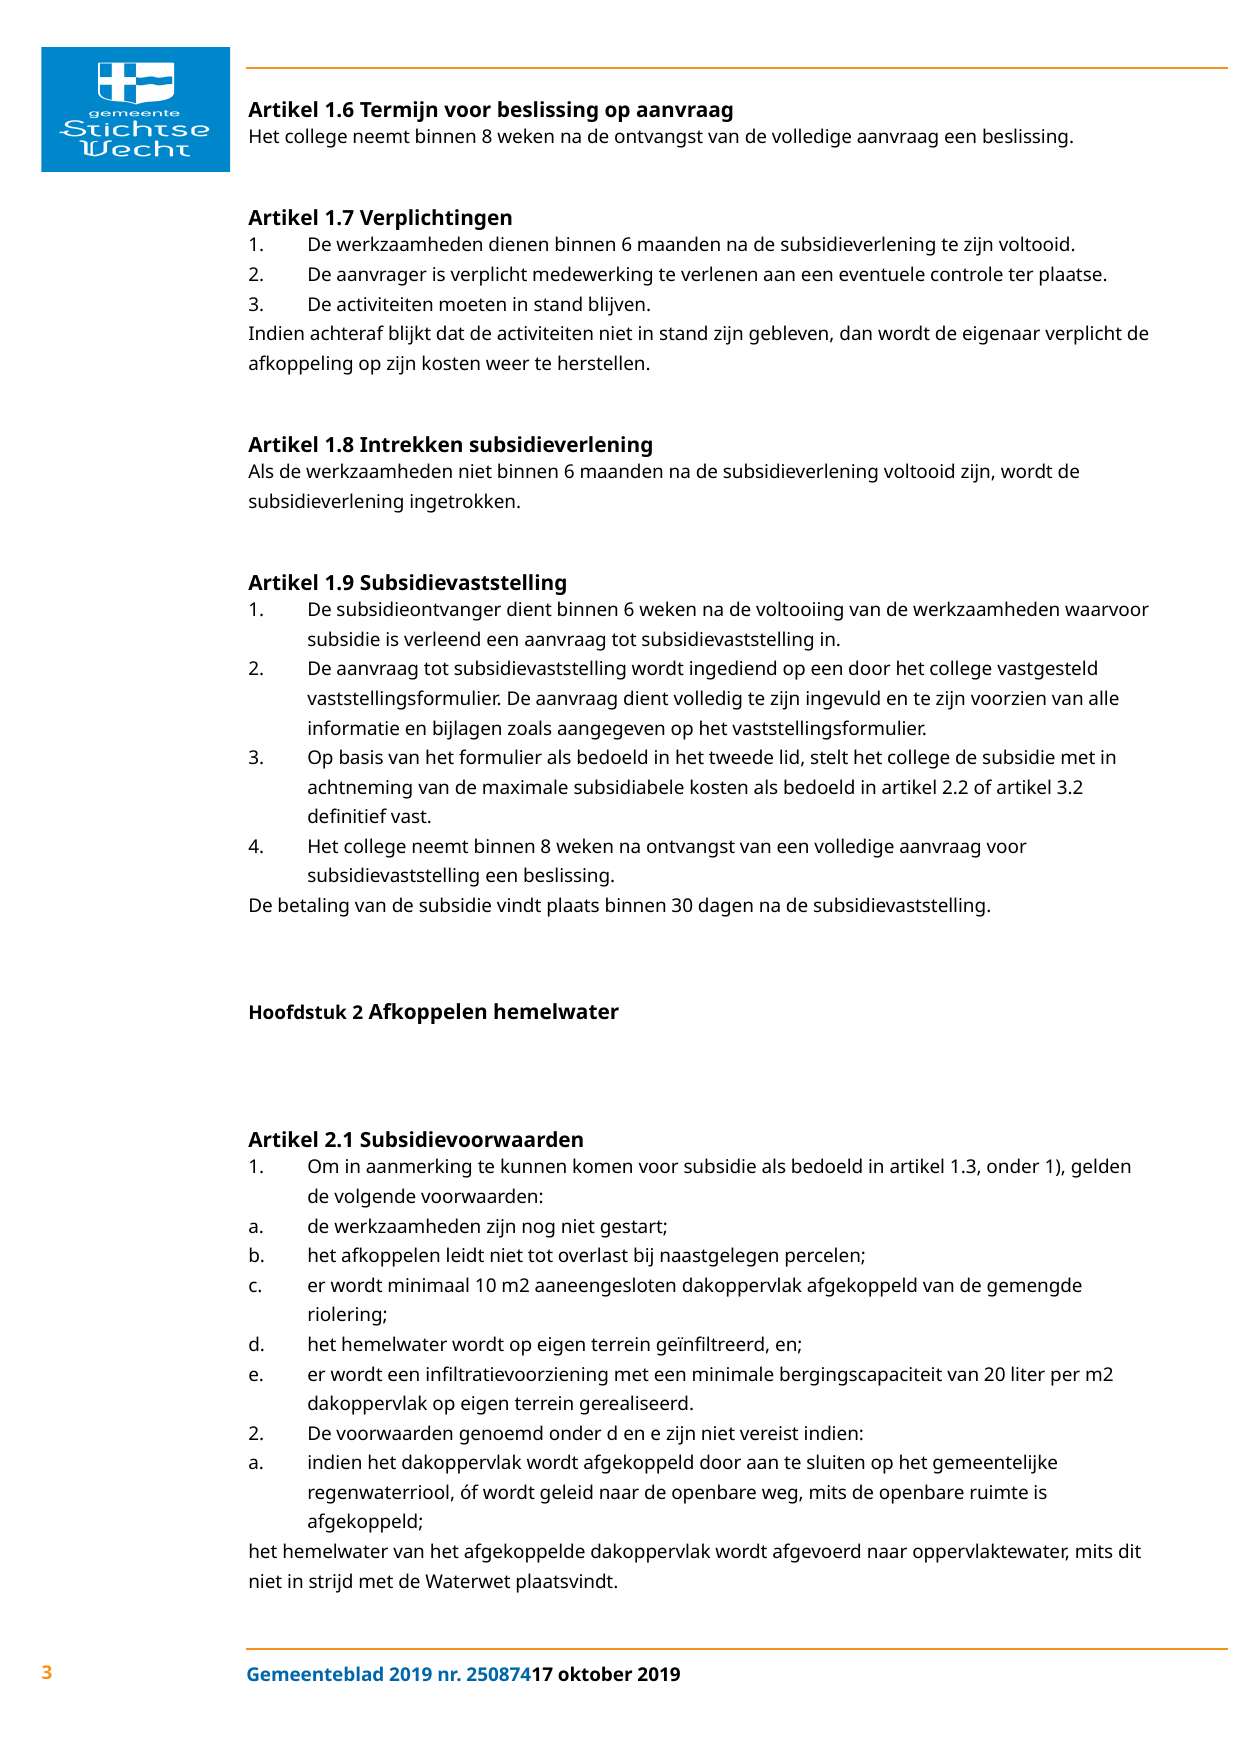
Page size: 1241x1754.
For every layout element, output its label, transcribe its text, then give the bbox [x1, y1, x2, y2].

list het afkoppelen leidt niet tot overlast bij naastgelegen percelen; [248, 1242, 1152, 1268]
text Hoofdstuk 2 Afkoppelen hemelwater [248, 997, 1152, 1026]
text De betaling van de subsidie vindt plaats binnen 30 dagen na de subsidievaststelling. [248, 892, 1152, 918]
text Indien achteraf blijkt dat de activiteiten niet in stand zijn gebleven, dan wordt de eigenaar verplicht de afkoppeling op zijn kosten weer te herstellen. [248, 320, 1152, 376]
list er wordt een infiltratievoorziening met een minimale bergingscapaciteit van 20 liter per m2 dakoppervlak op eigen terrein gerealiseerd. [248, 1361, 1152, 1416]
picture [137, 63, 174, 103]
list de werkzaamheden zijn nog niet gestart; [248, 1213, 1152, 1238]
list De aanvrager is verplicht medewerking te verlenen aan een eventuele controle ter plaatse. [248, 261, 1152, 287]
picture [99, 63, 135, 101]
text Als de werkzaamheden niet binnen 6 maanden na de subsidieverlening voltooid zijn, wordt de subsidieverlening ingetrokken. [248, 458, 1152, 514]
text het hemelwater van het afgekoppelde dakoppervlak wordt afgevoerd naar oppervlaktewater, mits dit niet in strijd met de Waterwet plaatsvindt. [248, 1538, 1152, 1593]
text Artikel 1.8 Intrekken subsidieverlening [248, 430, 1152, 458]
list Het college neemt binnen 8 weken na ontvangst van een volledige aanvraag voor subsidievaststelling een beslissing. [248, 833, 1152, 888]
list Op basis van het formulier als bedoeld in het tweede lid, stelt het college de subsidie met in achtneming van de maximale subsidiabele kosten als bedoeld in artikel 2.2 of artikel 3.2 definitief vast. [248, 744, 1152, 829]
list De activiteiten moeten in stand blijven. [248, 291, 1152, 317]
text Artikel 1.7 Verplichtingen [248, 203, 1152, 232]
text Artikel 1.9 Subsidievaststelling [248, 568, 1152, 596]
text Artikel 1.6 Termijn voor beslissing op aanvraag [248, 95, 1152, 123]
list De voorwaarden genoemd onder d en e zijn niet vereist indien: [248, 1420, 1152, 1446]
list er wordt minimaal 10 m2 aaneengesloten dakoppervlak afgekoppeld van de gemengde riolering; [248, 1272, 1152, 1327]
list indien het dakoppervlak wordt afgekoppeld door aan te sluiten op het gemeentelijke regenwaterriool, óf wordt geleid naar de openbare weg, mits de openbare ruimte is afgekoppeld; [248, 1449, 1152, 1534]
text Artikel 2.1 Subsidievoorwaarden [248, 1125, 1152, 1154]
list Om in aanmerking te kunnen komen voor subsidie als bedoeld in artikel 1.3, onder 1), gelden de volgende voorwaarden: [248, 1154, 1152, 1209]
list De subsidieontvanger dient binnen 6 weken na de voltooiing van de werkzaamheden waarvoor subsidie is verleend een aanvraag tot subsidievaststelling in. [248, 596, 1152, 652]
list De werkzaamheden dienen binnen 6 maanden na de subsidieverlening te zijn voltooid. [248, 232, 1152, 257]
text Het college neemt binnen 8 weken na de ontvangst van de volledige aanvraag een beslissing. [248, 123, 1152, 149]
list het hemelwater wordt op eigen terrein geïnfiltreerd, en; [248, 1331, 1152, 1357]
list De aanvraag tot subsidievaststelling wordt ingediend op een door het college vastgesteld vaststellingsformulier. De aanvraag dient volledig te zijn ingevuld en te zijn voorzien van alle informatie en bijlagen zoals aangegeven op het vaststellingsformulier. [248, 656, 1152, 741]
